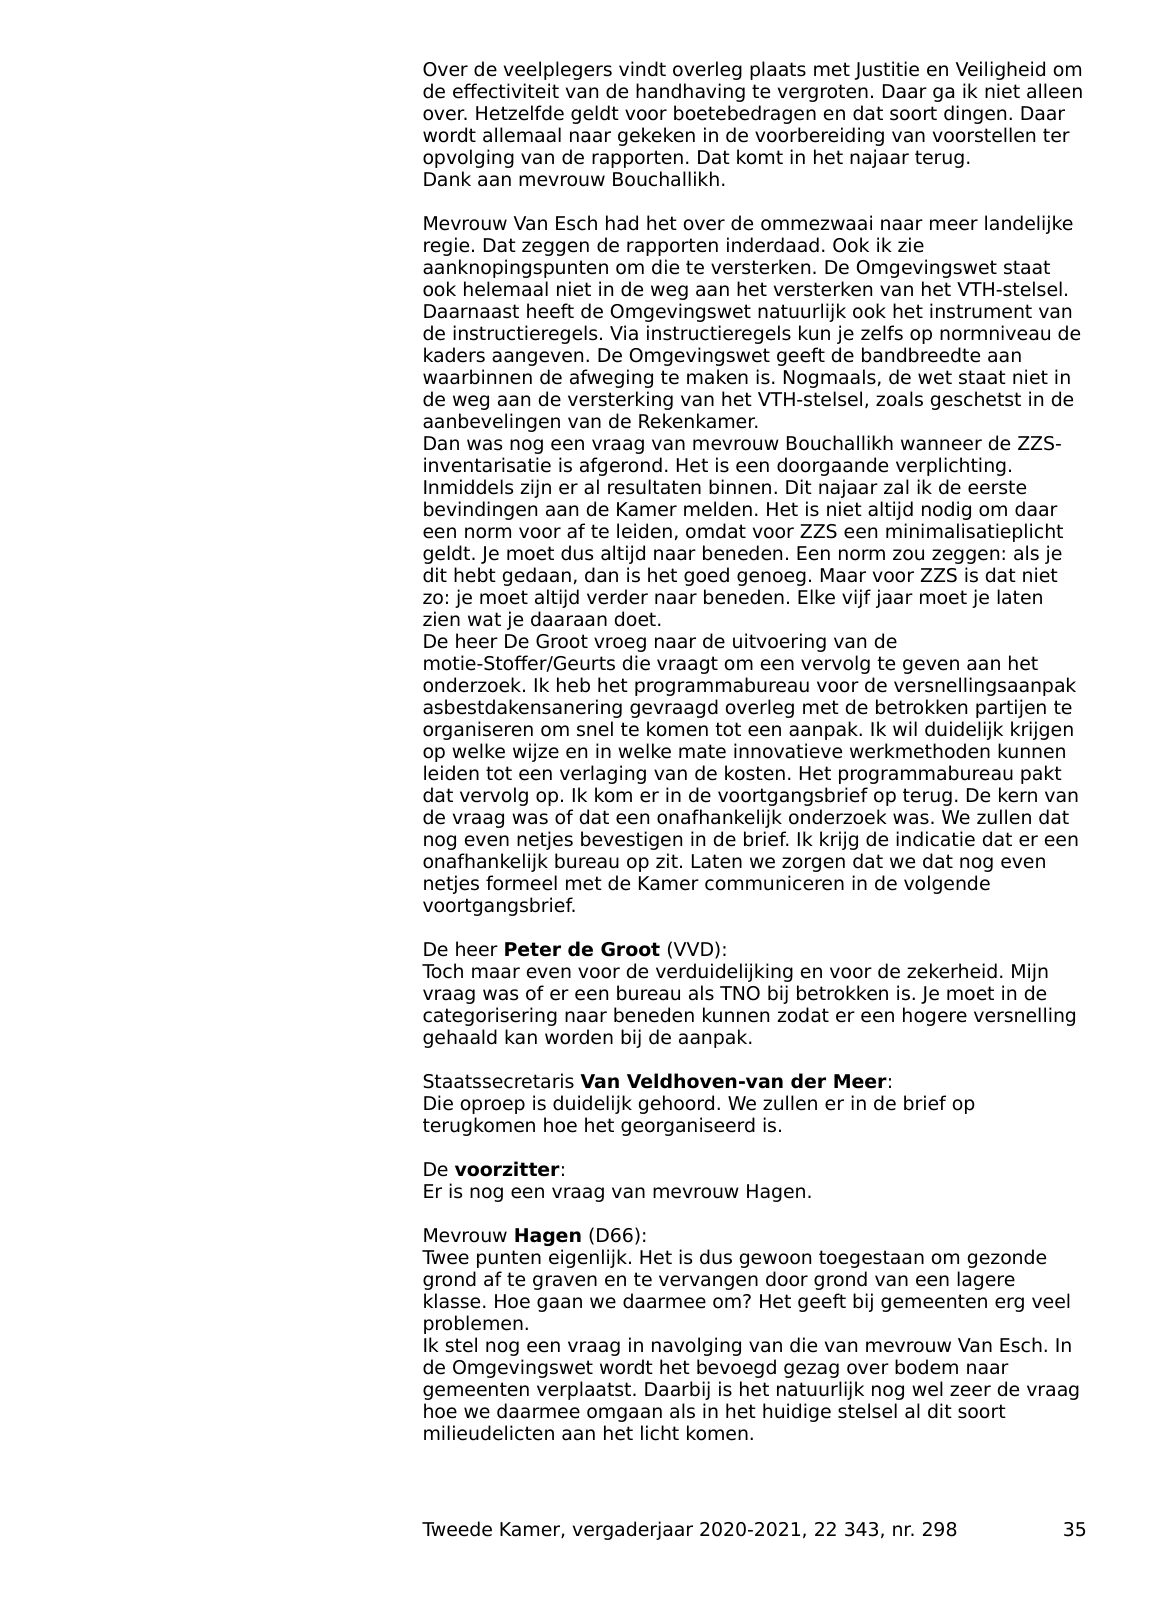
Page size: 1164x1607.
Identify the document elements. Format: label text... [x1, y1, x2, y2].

text Twee punten eigenlijk. Het is dus gewoon toegestaan om gezonde grond af te graven en te vervangen door grond van een lagere klasse. Hoe gaan we daarmee om? Het geeft bij gemeenten erg veel problemen. [422, 1247, 1087, 1335]
text De heer Peter de Groot (VVD): [422, 939, 1087, 961]
text Ik stel nog een vraag in navolging van die van mevrouw Van Esch. In de Omgevingswet wordt het bevoegd gezag over bodem naar gemeenten verplaatst. Daarbij is het natuurlijk nog wel zeer de vraag hoe we daarmee omgaan als in het huidige stelsel al dit soort milieudelicten aan het licht komen. [422, 1335, 1087, 1445]
text Er is nog een vraag van mevrouw Hagen. [422, 1181, 1087, 1203]
text De heer De Groot vroeg naar de uitvoering van de motie-Stoffer/Geurts die vraagt om een vervolg te geven aan het onderzoek. Ik heb het programmabureau voor de versnellingsaanpak asbestdakensanering gevraagd overleg met de betrokken partijen te organiseren om snel te komen tot een aanpak. Ik wil duidelijk krijgen op welke wijze en in welke mate innovatieve werkmethoden kunnen leiden tot een verlaging van de kosten. Het programmabureau pakt dat vervolg op. Ik kom er in de voortgangsbrief op terug. De kern van de vraag was of dat een onafhankelijk onderzoek was. We zullen dat nog even netjes bevestigen in de brief. Ik krijg de indicatie dat er een onafhankelijk bureau op zit. Laten we zorgen dat we dat nog even netjes formeel met de Kamer communiceren in de volgende voortgangsbrief. [422, 631, 1087, 916]
text Mevrouw Van Esch had het over de ommezwaai naar meer landelijke regie. Dat zeggen de rapporten inderdaad. Ook ik zie aanknopingspunten om die te versterken. De Omgevingswet staat ook helemaal niet in de weg aan het versterken van het VTH-stelsel. Daarnaast heeft de Omgevingswet natuurlijk ook het instrument van de instructieregels. Via instructieregels kun je zelfs op normniveau de kaders aangeven. De Omgevingswet geeft de bandbreedte aan waarbinnen de afweging te maken is. Nogmaals, de wet staat niet in de weg aan de versterking van het VTH-stelsel, zoals geschetst in de aanbevelingen van de Rekenkamer. [422, 213, 1087, 433]
text Mevrouw Hagen (D66): [422, 1225, 1087, 1247]
text Die oproep is duidelijk gehoord. We zullen er in de brief op terugkomen hoe het georganiseerd is. [422, 1093, 1087, 1137]
text Dan was nog een vraag van mevrouw Bouchallikh wanneer de ZZS-inventarisatie is afgerond. Het is een doorgaande verplichting. Inmiddels zijn er al resultaten binnen. Dit najaar zal ik de eerste bevindingen aan de Kamer melden. Het is niet altijd nodig om daar een norm voor af te leiden, omdat voor ZZS een minimalisatieplicht geldt. Je moet dus altijd naar beneden. Een norm zou zeggen: als je dit hebt gedaan, dan is het goed genoeg. Maar voor ZZS is dat niet zo: je moet altijd verder naar beneden. Elke vijf jaar moet je laten zien wat je daaraan doet. [422, 433, 1087, 631]
text De voorzitter: [422, 1159, 1087, 1181]
text Dank aan mevrouw Bouchallikh. [422, 169, 1087, 191]
text Over de veelplegers vindt overleg plaats met Justitie en Veiligheid om de effectiviteit van de handhaving te vergroten. Daar ga ik niet alleen over. Hetzelfde geldt voor boetebedragen en dat soort dingen. Daar wordt allemaal naar gekeken in de voorbereiding van voorstellen ter opvolging van de rapporten. Dat komt in het najaar terug. [422, 59, 1087, 169]
text Staatssecretaris Van Veldhoven-van der Meer: [422, 1071, 1087, 1093]
text Toch maar even voor de verduidelijking en voor de zekerheid. Mijn vraag was of er een bureau als TNO bij betrokken is. Je moet in de categorisering naar beneden kunnen zodat er een hogere versnelling gehaald kan worden bij de aanpak. [422, 961, 1087, 1048]
